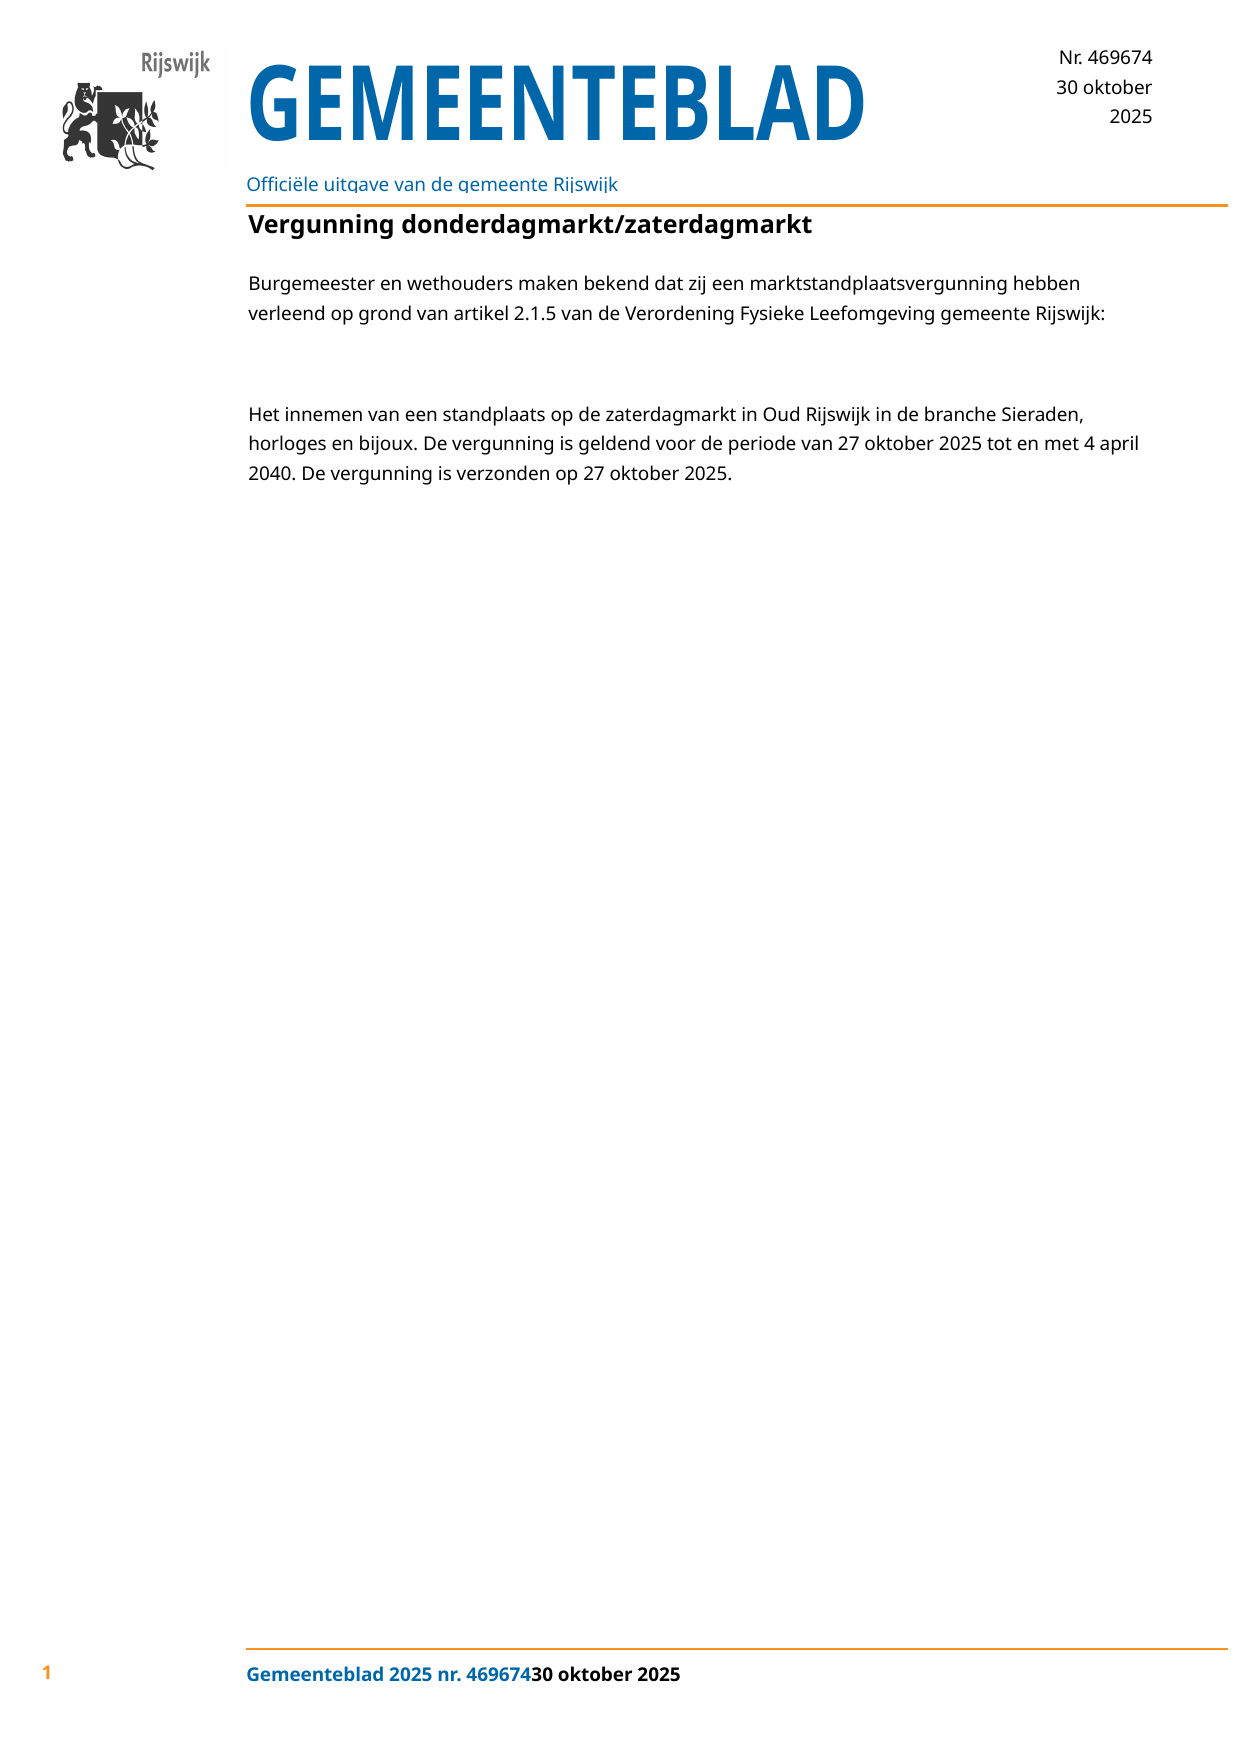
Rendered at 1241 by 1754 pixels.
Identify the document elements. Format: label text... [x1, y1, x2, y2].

text Het innemen van een standplaats op de zaterdagmarkt in Oud Rijswijk in de branche Sieraden, horloges en bijoux. De vergunning is geldend voor de periode van 27 oktober 2025 tot en met 4 april 2040. De vergunning is verzonden op 27 oktober 2025. [248, 401, 1152, 486]
text Vergunning donderdagmarkt/zaterdagmarkt [248, 207, 1152, 241]
picture [41, 47, 231, 172]
text Burgemeester en wethouders maken bekend dat zij een marktstandplaatsvergunning hebben verleend op grond van artikel 2.1.5 van de Verordening Fysieke Leefomgeving gemeente Rijswijk: [248, 270, 1152, 326]
